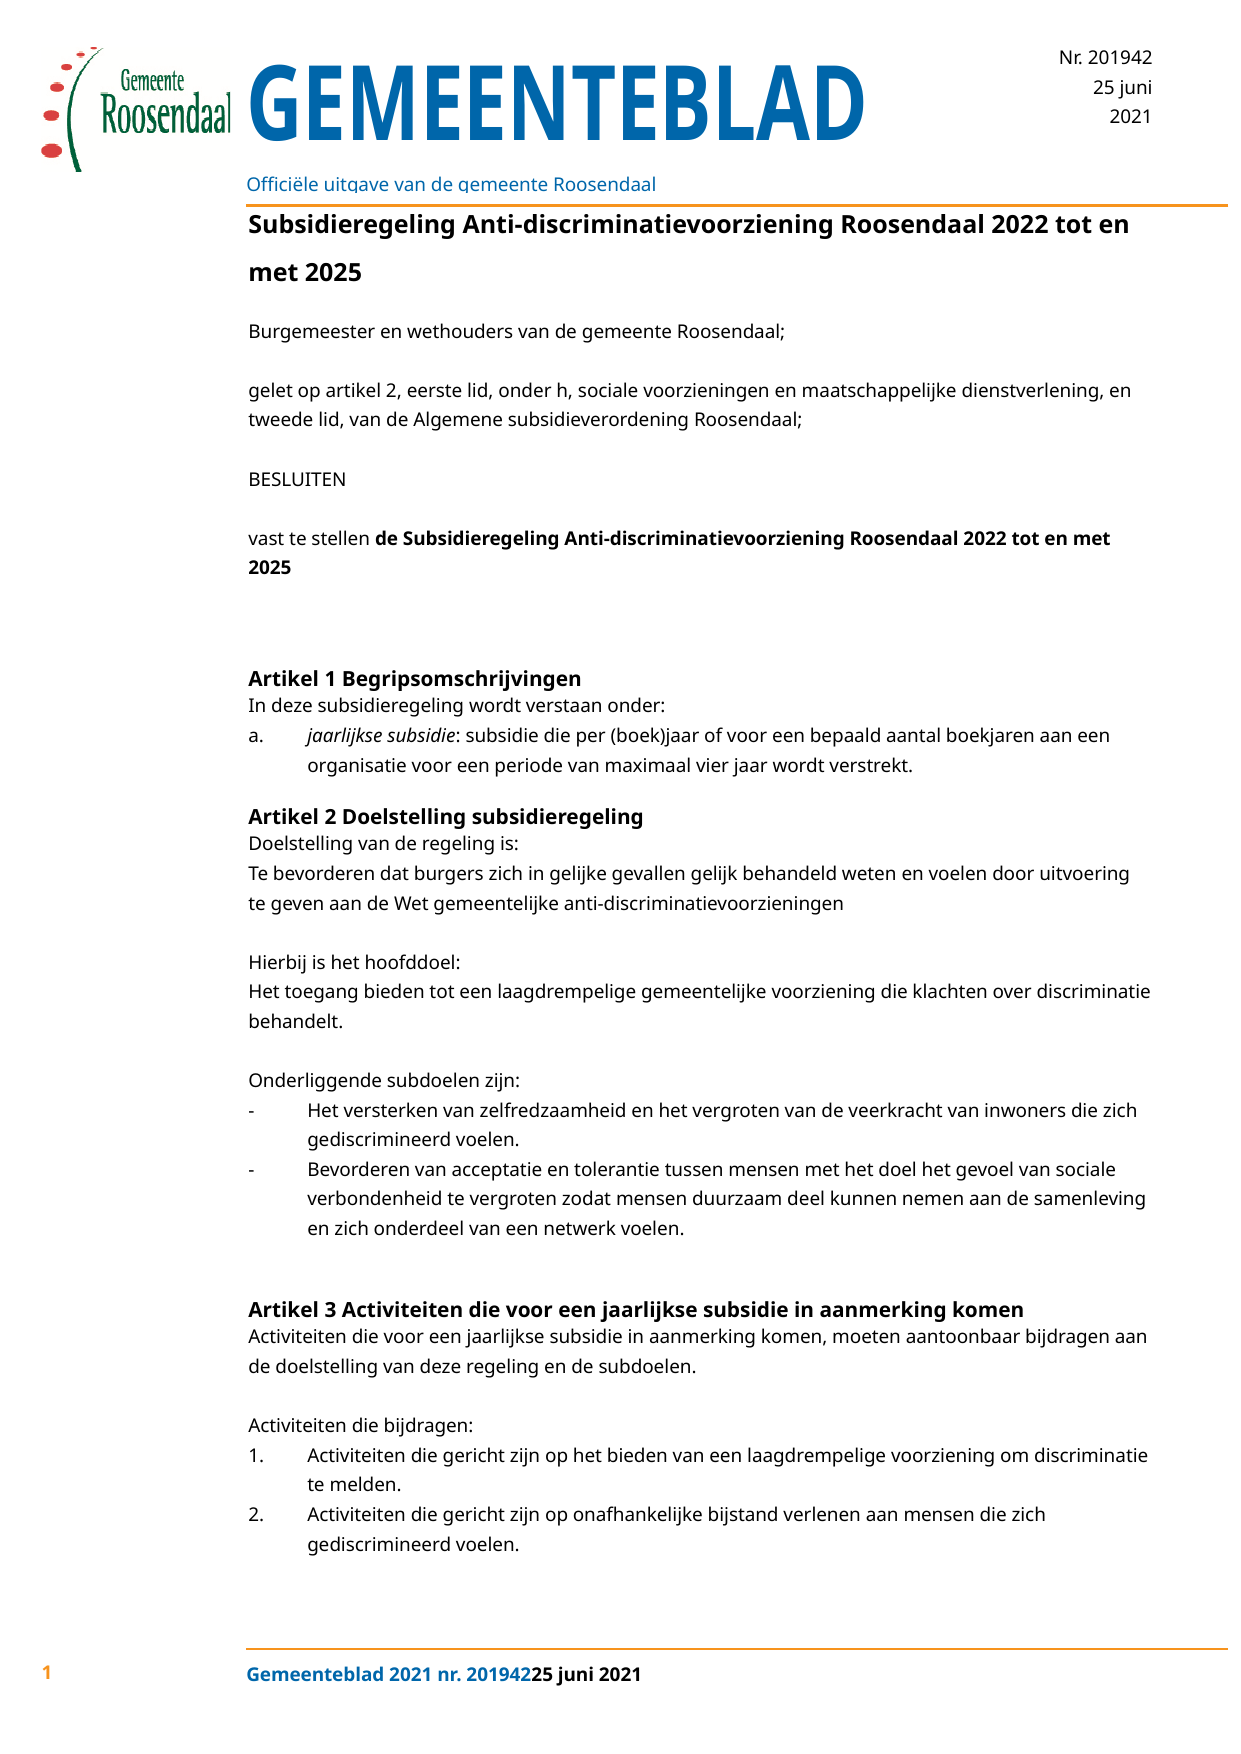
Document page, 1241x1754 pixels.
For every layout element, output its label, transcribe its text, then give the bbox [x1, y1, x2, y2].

text Burgemeester en wethouders van de gemeente Roosendaal; [248, 318, 1152, 344]
text Activiteiten die voor een jaarlijkse subsidie in aanmerking komen, moeten aantoonbaar bijdragen aan de doelstelling van deze regeling en de subdoelen. [248, 1324, 1152, 1379]
list Bevorderen van acceptatie en tolerantie tussen mensen met het doel het gevoel van sociale verbondenheid te vergroten zodat mensen duurzaam deel kunnen nemen aan de samenleving en zich onderdeel van een netwerk voelen. [248, 1156, 1152, 1241]
text Artikel 1 Begripsomschrijvingen [248, 664, 1152, 693]
text Doelstelling van de regeling is: [248, 831, 1152, 856]
text Het toegang bieden tot een laagdrempelige gemeentelijke voorziening die klachten over discriminatie behandelt. [248, 978, 1152, 1034]
text Artikel 3 Activiteiten die voor een jaarlijkse subsidie in aanmerking komen [248, 1295, 1152, 1324]
text Hierbij is het hoofddoel: [248, 949, 1152, 975]
text Artikel 2 Doelstelling subsidieregeling [248, 802, 1152, 831]
text gelet op artikel 2, eerste lid, onder h, sociale voorzieningen en maatschappelijke dienstverlening, en tweede lid, van de Algemene subsidieverordening Roosendaal; [248, 377, 1152, 432]
text Onderliggende subdoelen zijn: [248, 1067, 1152, 1093]
text vast te stellen de Subsidieregeling Anti-discriminatievoorziening Roosendaal 2022 tot en met 2025 [248, 525, 1152, 580]
list Activiteiten die gericht zijn op het bieden van een laagdrempelige voorziening om discriminatie te melden. [248, 1442, 1152, 1497]
text Te bevorderen dat burgers zich in gelijke gevallen gelijk behandeld weten en voelen door uitvoering te geven aan de Wet gemeentelijke anti-discriminatievoorzieningen [248, 860, 1152, 916]
picture [41, 47, 231, 172]
list jaarlijkse subsidie: subsidie die per (boek)jaar of voor een bepaald aantal boekjaren aan een organisatie voor een periode van maximaal vier jaar wordt verstrekt. [248, 722, 1152, 777]
list Het versterken van zelfredzaamheid en het vergroten van de veerkracht van inwoners die zich gediscrimineerd voelen. [248, 1097, 1152, 1152]
text Subsidieregeling Anti-discriminatievoorziening Roosendaal 2022 tot en met 2025 [248, 207, 1152, 288]
list Activiteiten die gericht zijn op onafhankelijke bijstand verlenen aan mensen die zich gediscrimineerd voelen. [248, 1501, 1152, 1556]
text BESLUITEN [248, 466, 1152, 492]
text In deze subsidieregeling wordt verstaan onder: [248, 693, 1152, 718]
text Activiteiten die bijdragen: [248, 1412, 1152, 1438]
